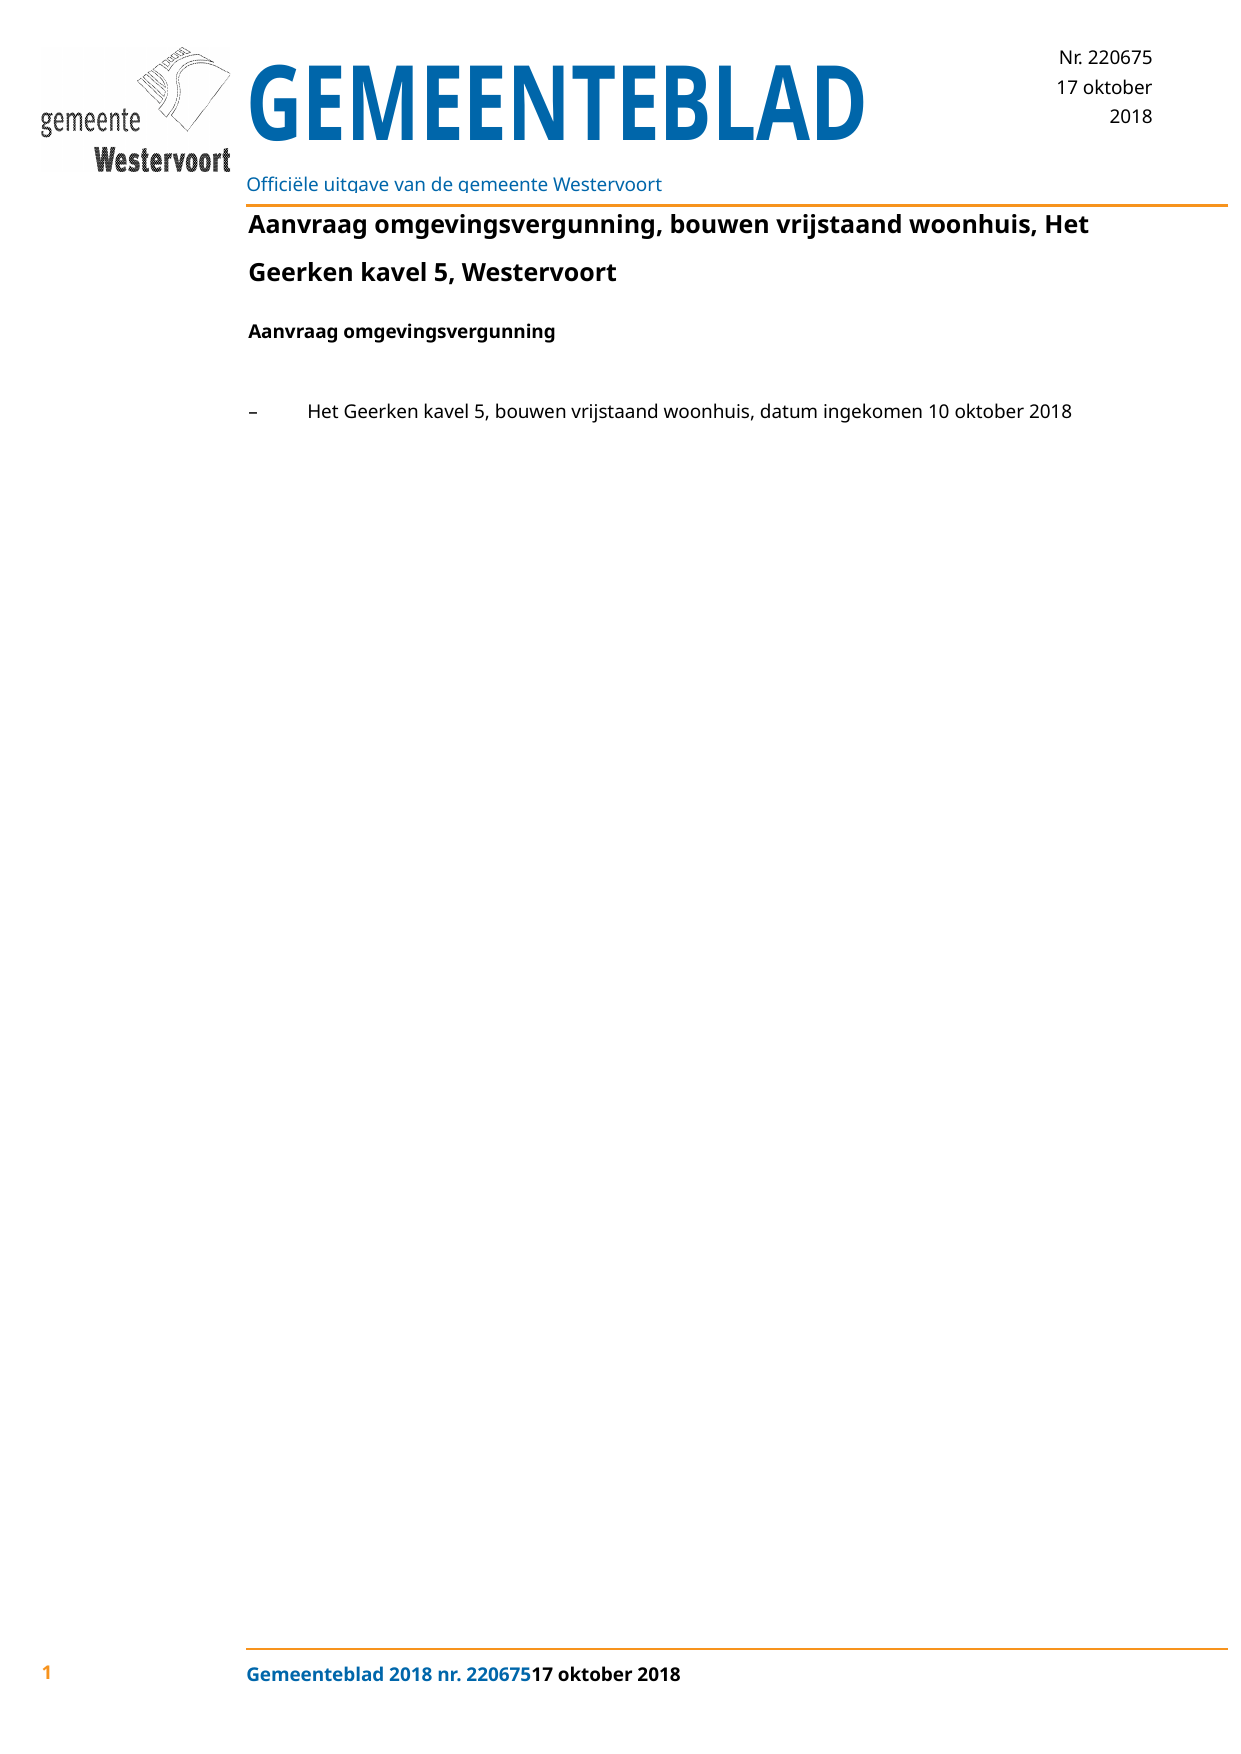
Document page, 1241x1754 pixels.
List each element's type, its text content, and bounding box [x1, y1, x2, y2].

text Aanvraag omgevingsvergunning [248, 318, 1152, 344]
list Het Geerken kavel 5, bouwen vrijstaand woonhuis, datum ingekomen 10 oktober 2018 [248, 398, 1152, 424]
picture [41, 47, 231, 172]
text Aanvraag omgevingsvergunning, bouwen vrijstaand woonhuis, Het Geerken kavel 5, Westervoort [248, 207, 1152, 288]
